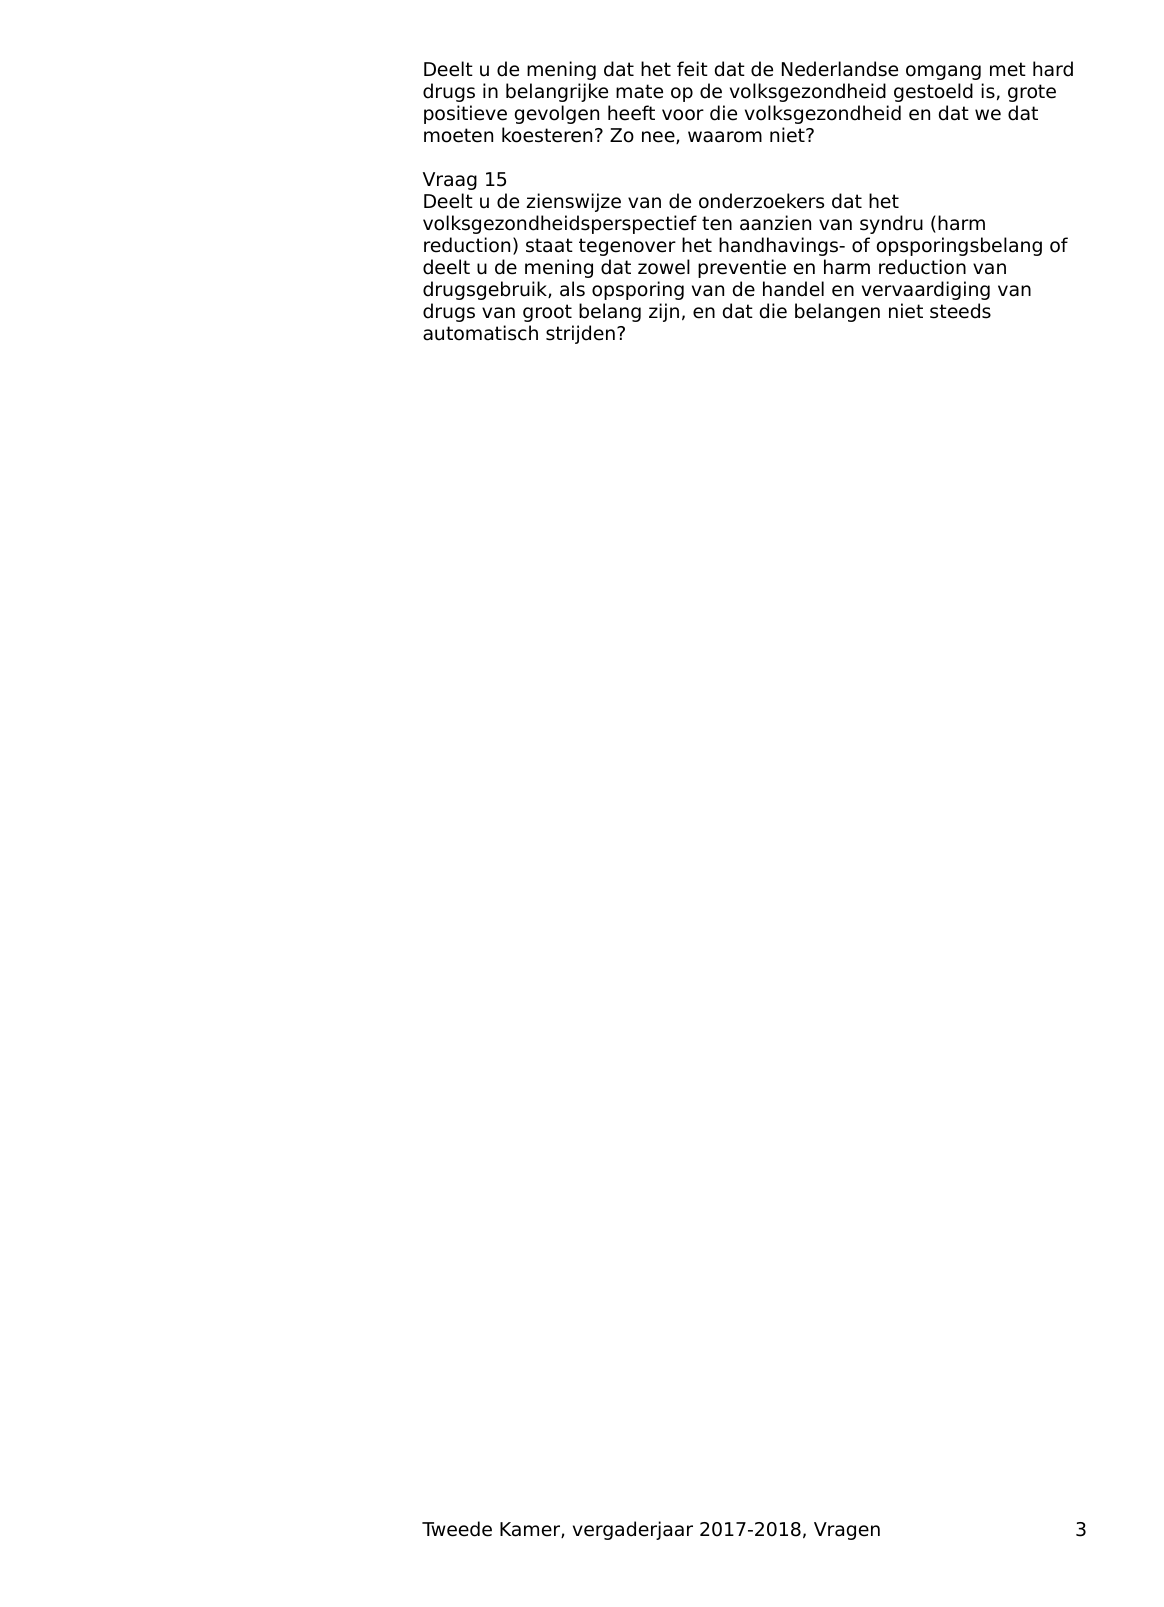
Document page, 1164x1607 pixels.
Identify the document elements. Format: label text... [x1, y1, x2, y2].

text Vraag 15 [422, 169, 1087, 191]
text Deelt u de mening dat het feit dat de Nederlandse omgang met hard drugs in belangrijke mate op de volksgezondheid gestoeld is, grote positieve gevolgen heeft voor die volksgezondheid en dat we dat moeten koesteren? Zo nee, waarom niet? [422, 59, 1087, 147]
text Deelt u de zienswijze van de onderzoekers dat het volksgezondheidsperspectief ten aanzien van syndru (harm reduction) staat tegenover het handhavings- of opsporingsbelang of deelt u de mening dat zowel preventie en harm reduction van drugsgebruik, als opsporing van de handel en vervaardiging van drugs van groot belang zijn, en dat die belangen niet steeds automatisch strijden? [422, 191, 1087, 345]
